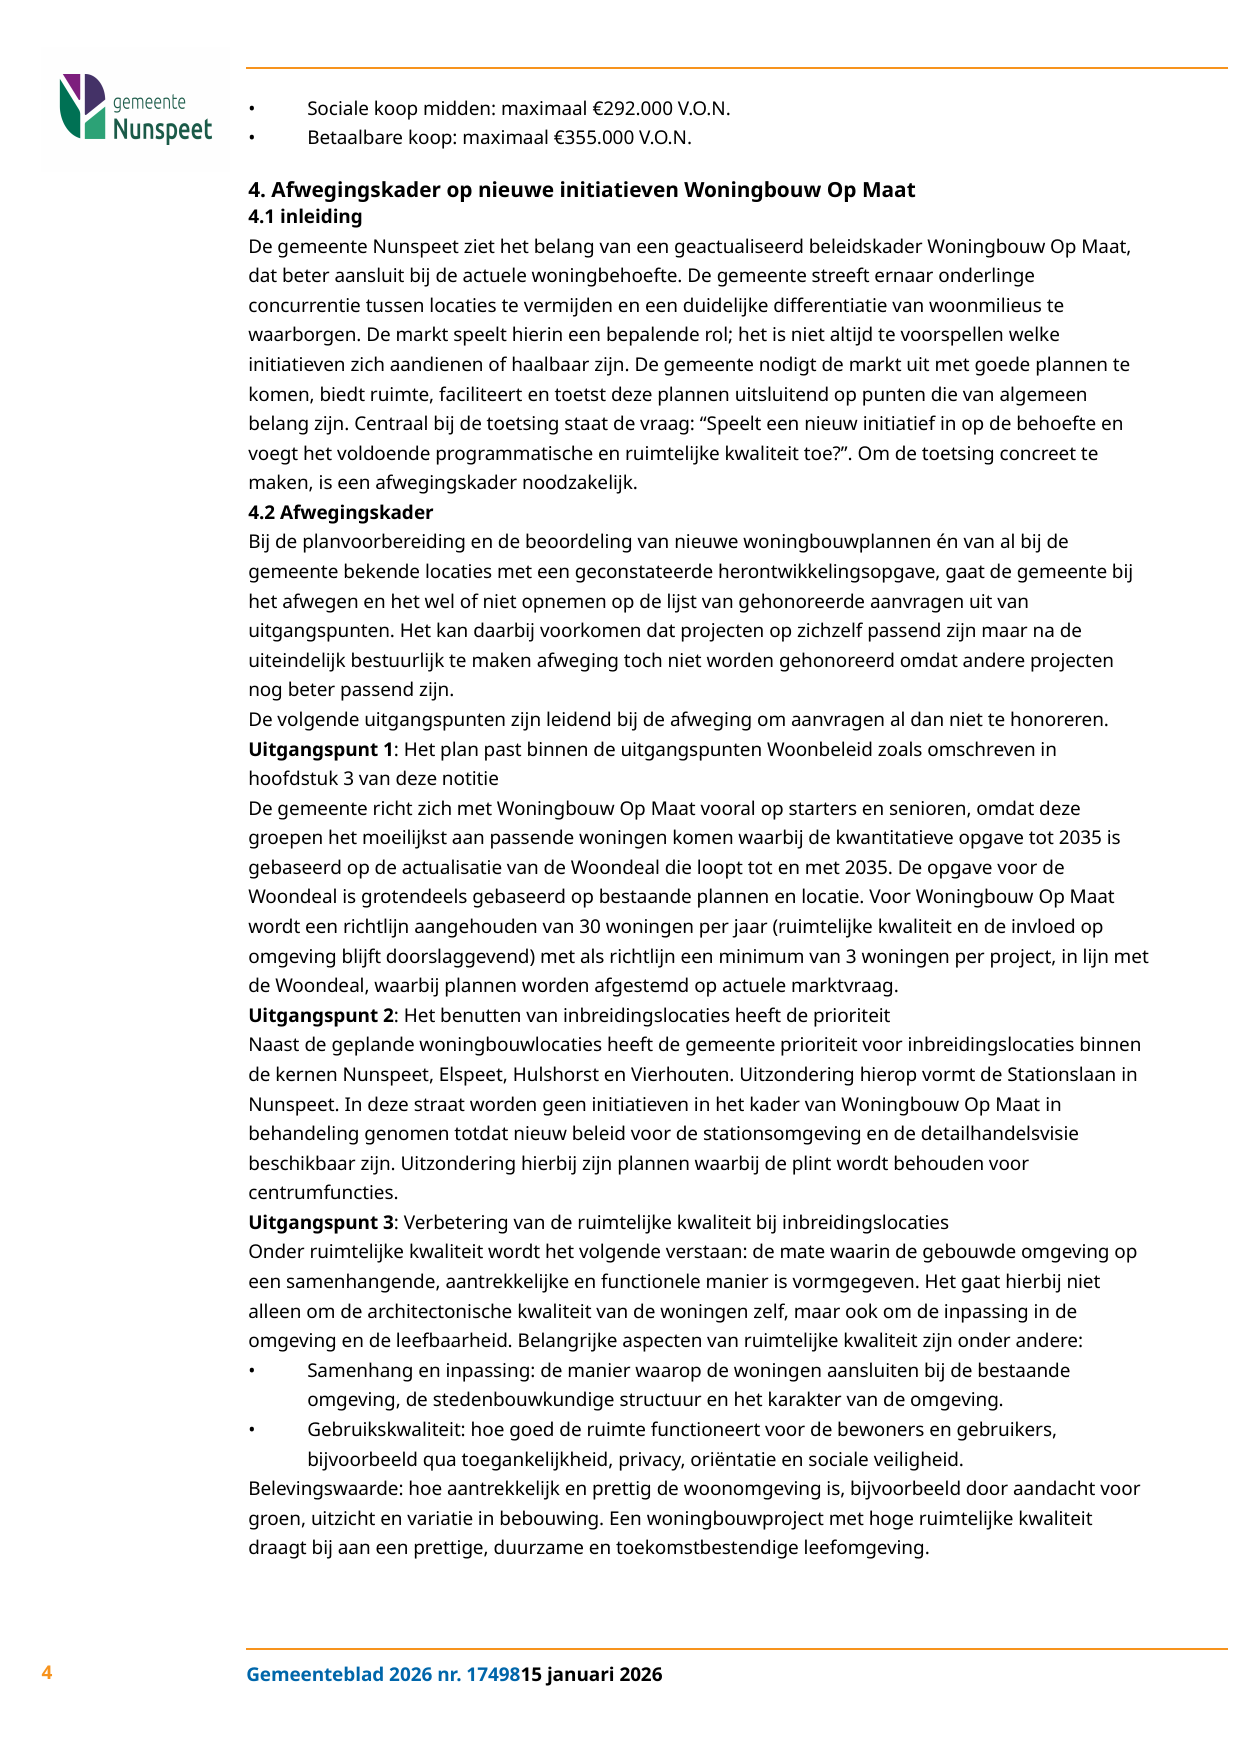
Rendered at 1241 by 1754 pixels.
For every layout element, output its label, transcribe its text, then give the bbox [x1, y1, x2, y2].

text De volgende uitgangspunten zijn leidend bij de afweging om aanvragen al dan niet te honoreren. [248, 706, 1152, 732]
picture [41, 47, 231, 172]
text 4.2 Afwegingskader [248, 499, 1152, 525]
list Gebruikskwaliteit: hoe goed de ruimte functioneert voor de bewoners en gebruikers, bijvoorbeeld qua toegankelijkheid, privacy, oriëntatie en sociale veiligheid. [248, 1416, 1152, 1471]
list Betaalbare koop: maximaal €355.000 V.O.N. [248, 124, 1152, 150]
text De gemeente Nunspeet ziet het belang van een geactualiseerd beleidskader Woningbouw Op Maat, dat beter aansluit bij de actuele woningbehoefte. De gemeente streeft ernaar onderlinge concurrentie tussen locaties te vermijden en een duidelijke differentiatie van woonmilieus te waarborgen. De markt speelt hierin een bepalende rol; het is niet altijd te voorspellen welke initiatieven zich aandienen of haalbaar zijn. De gemeente nodigt de markt uit met goede plannen te komen, biedt ruimte, faciliteert en toetst deze plannen uitsluitend op punten die van algemeen belang zijn. Centraal bij de toetsing staat de vraag: “Speelt een nieuw initiatief in op de behoefte en voegt het voldoende programmatische en ruimtelijke kwaliteit toe?”. Om de toetsing concreet te maken, is een afwegingskader noodzakelijk. [248, 233, 1152, 495]
text 4. Afwegingskader op nieuwe initiatieven Woningbouw Op Maat [248, 175, 1152, 203]
text Uitgangspunt 1: Het plan past binnen de uitgangspunten Woonbeleid zoals omschreven in hoofdstuk 3 van deze notitie [248, 736, 1152, 791]
list Samenhang en inpassing: de manier waarop de woningen aansluiten bij de bestaande omgeving, de stedenbouwkundige structuur en het karakter van de omgeving. [248, 1357, 1152, 1412]
text Bij de planvoorbereiding en de beoordeling van nieuwe woningbouwplannen én van al bij de gemeente bekende locaties met een geconstateerde herontwikkelingsopgave, gaat de gemeente bij het afwegen en het wel of niet opnemen op de lijst van gehonoreerde aanvragen uit van uitgangspunten. Het kan daarbij voorkomen dat projecten op zichzelf passend zijn maar na de uiteindelijk bestuurlijk te maken afweging toch niet worden gehonoreerd omdat andere projecten nog beter passend zijn. [248, 529, 1152, 702]
text Belevingswaarde: hoe aantrekkelijk en prettig de woonomgeving is, bijvoorbeeld door aandacht voor groen, uitzicht en variatie in bebouwing. Een woningbouwproject met hoge ruimtelijke kwaliteit draagt bij aan een prettige, duurzame en toekomstbestendige leefomgeving. [248, 1475, 1152, 1560]
text Uitgangspunt 3: Verbetering van de ruimtelijke kwaliteit bij inbreidingslocaties [248, 1209, 1152, 1235]
text De gemeente richt zich met Woningbouw Op Maat vooral op starters en senioren, omdat deze groepen het moeilijkst aan passende woningen komen waarbij de kwantitatieve opgave tot 2035 is gebaseerd op de actualisatie van de Woondeal die loopt tot en met 2035. De opgave voor de Woondeal is grotendeels gebaseerd op bestaande plannen en locatie. Voor Woningbouw Op Maat wordt een richtlijn aangehouden van 30 woningen per jaar (ruimtelijke kwaliteit en de invloed op omgeving blijft doorslaggevend) met als richtlijn een minimum van 3 woningen per project, in lijn met de Woondeal, waarbij plannen worden afgestemd op actuele marktvraag. [248, 795, 1152, 998]
list Sociale koop midden: maximaal €292.000 V.O.N. [248, 95, 1152, 121]
text Naast de geplande woningbouwlocaties heeft de gemeente prioriteit voor inbreidingslocaties binnen de kernen Nunspeet, Elspeet, Hulshorst en Vierhouten. Uitzondering hierop vormt de Stationslaan in Nunspeet. In deze straat worden geen initiatieven in het kader van Woningbouw Op Maat in behandeling genomen totdat nieuw beleid voor de stationsomgeving en de detailhandelsvisie beschikbaar zijn. Uitzondering hierbij zijn plannen waarbij de plint wordt behouden voor centrumfuncties. [248, 1032, 1152, 1205]
text Onder ruimtelijke kwaliteit wordt het volgende verstaan: de mate waarin de gebouwde omgeving op een samenhangende, aantrekkelijke en functionele manier is vormgegeven. Het gaat hierbij niet alleen om de architectonische kwaliteit van de woningen zelf, maar ook om de inpassing in de omgeving en de leefbaarheid. Belangrijke aspecten van ruimtelijke kwaliteit zijn onder andere: [248, 1239, 1152, 1353]
text 4.1 inleiding [248, 203, 1152, 229]
text Uitgangspunt 2: Het benutten van inbreidingslocaties heeft de prioriteit [248, 1002, 1152, 1028]
